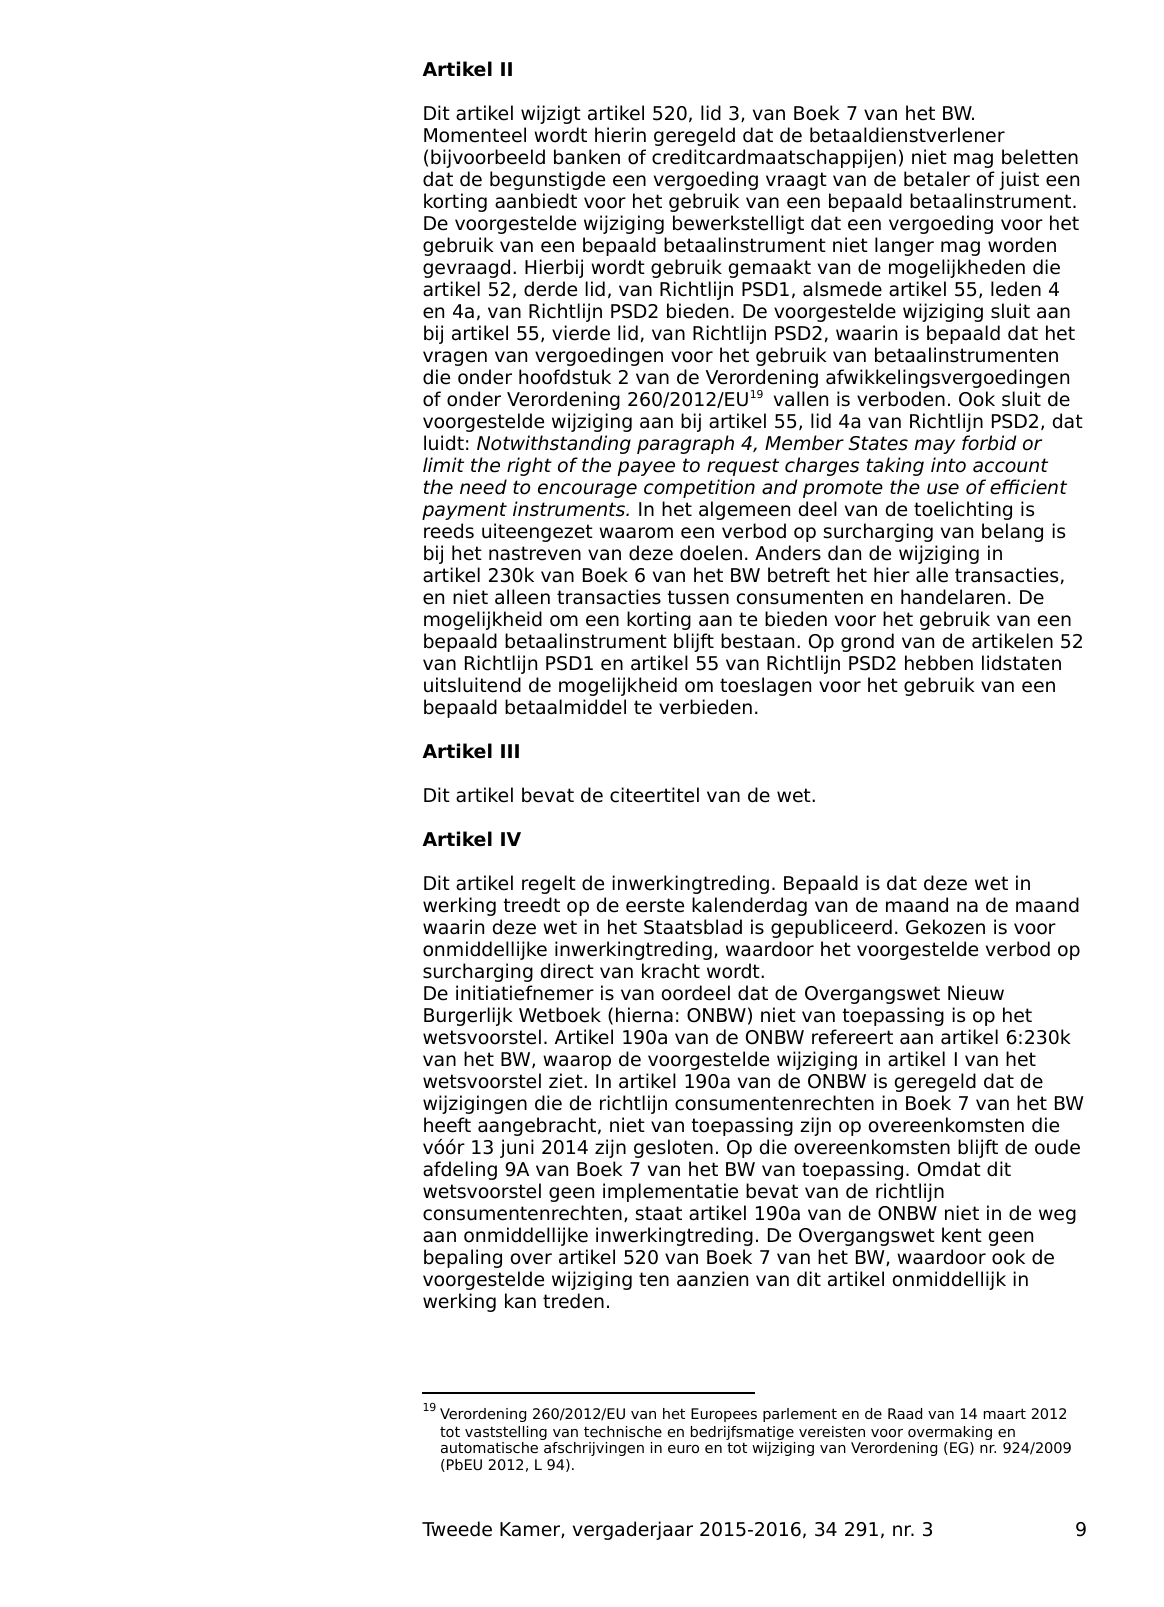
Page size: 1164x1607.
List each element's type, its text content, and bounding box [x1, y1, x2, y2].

subtitle Artikel III [422, 741, 1087, 763]
text De initiatiefnemer is van oordeel dat de Overgangswet Nieuw Burgerlijk Wetboek (hierna: ONBW) niet van toepassing is op het wetsvoorstel. Artikel 190a van de ONBW refereert aan artikel 6:230k van het BW, waarop de voorgestelde wijziging in artikel I van het wetsvoorstel ziet. In artikel 190a van de ONBW is geregeld dat de wijzigingen die de richtlijn consumentenrechten in Boek 7 van het BW heeft aangebracht, niet van toepassing zijn op overeenkomsten die vóór 13 juni 2014 zijn gesloten. Op die overeenkomsten blijft de oude afdeling 9A van Boek 7 van het BW van toepassing. Omdat dit wetsvoorstel geen implementatie bevat van de richtlijn consumentenrechten, staat artikel 190a van de ONBW niet in de weg aan onmiddellijke inwerkingtreding. De Overgangswet kent geen bepaling over artikel 520 van Boek 7 van het BW, waardoor ook de voorgestelde wijziging ten aanzien van dit artikel onmiddellijk in werking kan treden. [422, 983, 1087, 1313]
text Dit artikel bevat de citeertitel van de wet. [422, 785, 1087, 807]
subtitle Artikel IV [422, 829, 1087, 851]
text Dit artikel wijzigt artikel 520, lid 3, van Boek 7 van het BW. Momenteel wordt hierin geregeld dat de betaaldienstverlener (bijvoorbeeld banken of creditcardmaatschappijen) niet mag beletten dat de begunstigde een vergoeding vraagt van de betaler of juist een korting aanbiedt voor het gebruik van een bepaald betaalinstrument. De voorgestelde wijziging bewerkstelligt dat een vergoeding voor het gebruik van een bepaald betaalinstrument niet langer mag worden gevraagd. Hierbij wordt gebruik gemaakt van de mogelijkheden die artikel 52, derde lid, van Richtlijn PSD1, alsmede artikel 55, leden 4 en 4a, van Richtlijn PSD2 bieden. De voorgestelde wijziging sluit aan bij artikel 55, vierde lid, van Richtlijn PSD2, waarin is bepaald dat het vragen van vergoedingen voor het gebruik van betaalinstrumenten die onder hoofdstuk 2 van de Verordening afwikkelingsvergoedingen of onder Verordening 260/2012/EU vallen is verboden. Ook sluit de voorgestelde wijziging aan bij artikel 55, lid 4a van Richtlijn PSD2, dat luidt: Notwithstanding paragraph 4, Member States may forbid or limit the right of the payee to request charges taking into account the need to encourage competition and promote the use of efficient payment instruments. In het algemeen deel van de toelichting is reeds uiteengezet waarom een verbod op surcharging van belang is bij het nastreven van deze doelen. Anders dan de wijziging in artikel 230k van Boek 6 van het BW betreft het hier alle transacties, en niet alleen transacties tussen consumenten en handelaren. De mogelijkheid om een korting aan te bieden voor het gebruik van een bepaald betaalinstrument blijft bestaan. Op grond van de artikelen 52 van Richtlijn PSD1 en artikel 55 van Richtlijn PSD2 hebben lidstaten uitsluitend de mogelijkheid om toeslagen voor het gebruik van een bepaald betaalmiddel te verbieden. [422, 103, 1087, 719]
text Dit artikel regelt de inwerkingtreding. Bepaald is dat deze wet in werking treedt op de eerste kalenderdag van de maand na de maand waarin deze wet in het Staatsblad is gepubliceerd. Gekozen is voor onmiddellijke inwerkingtreding, waardoor het voorgestelde verbod op surcharging direct van kracht wordt. [422, 873, 1087, 983]
text Verordening 260/2012/EU van het Europees parlement en de Raad van 14 maart 2012 tot vaststelling van technische en bedrijfsmatige vereisten voor overmaking en automatische afschrijvingen in euro en tot wijziging van Verordening (EG) nr. 924/2009 (PbEU 2012, L 94). [422, 1402, 1087, 1474]
subtitle Artikel II [422, 59, 1087, 81]
